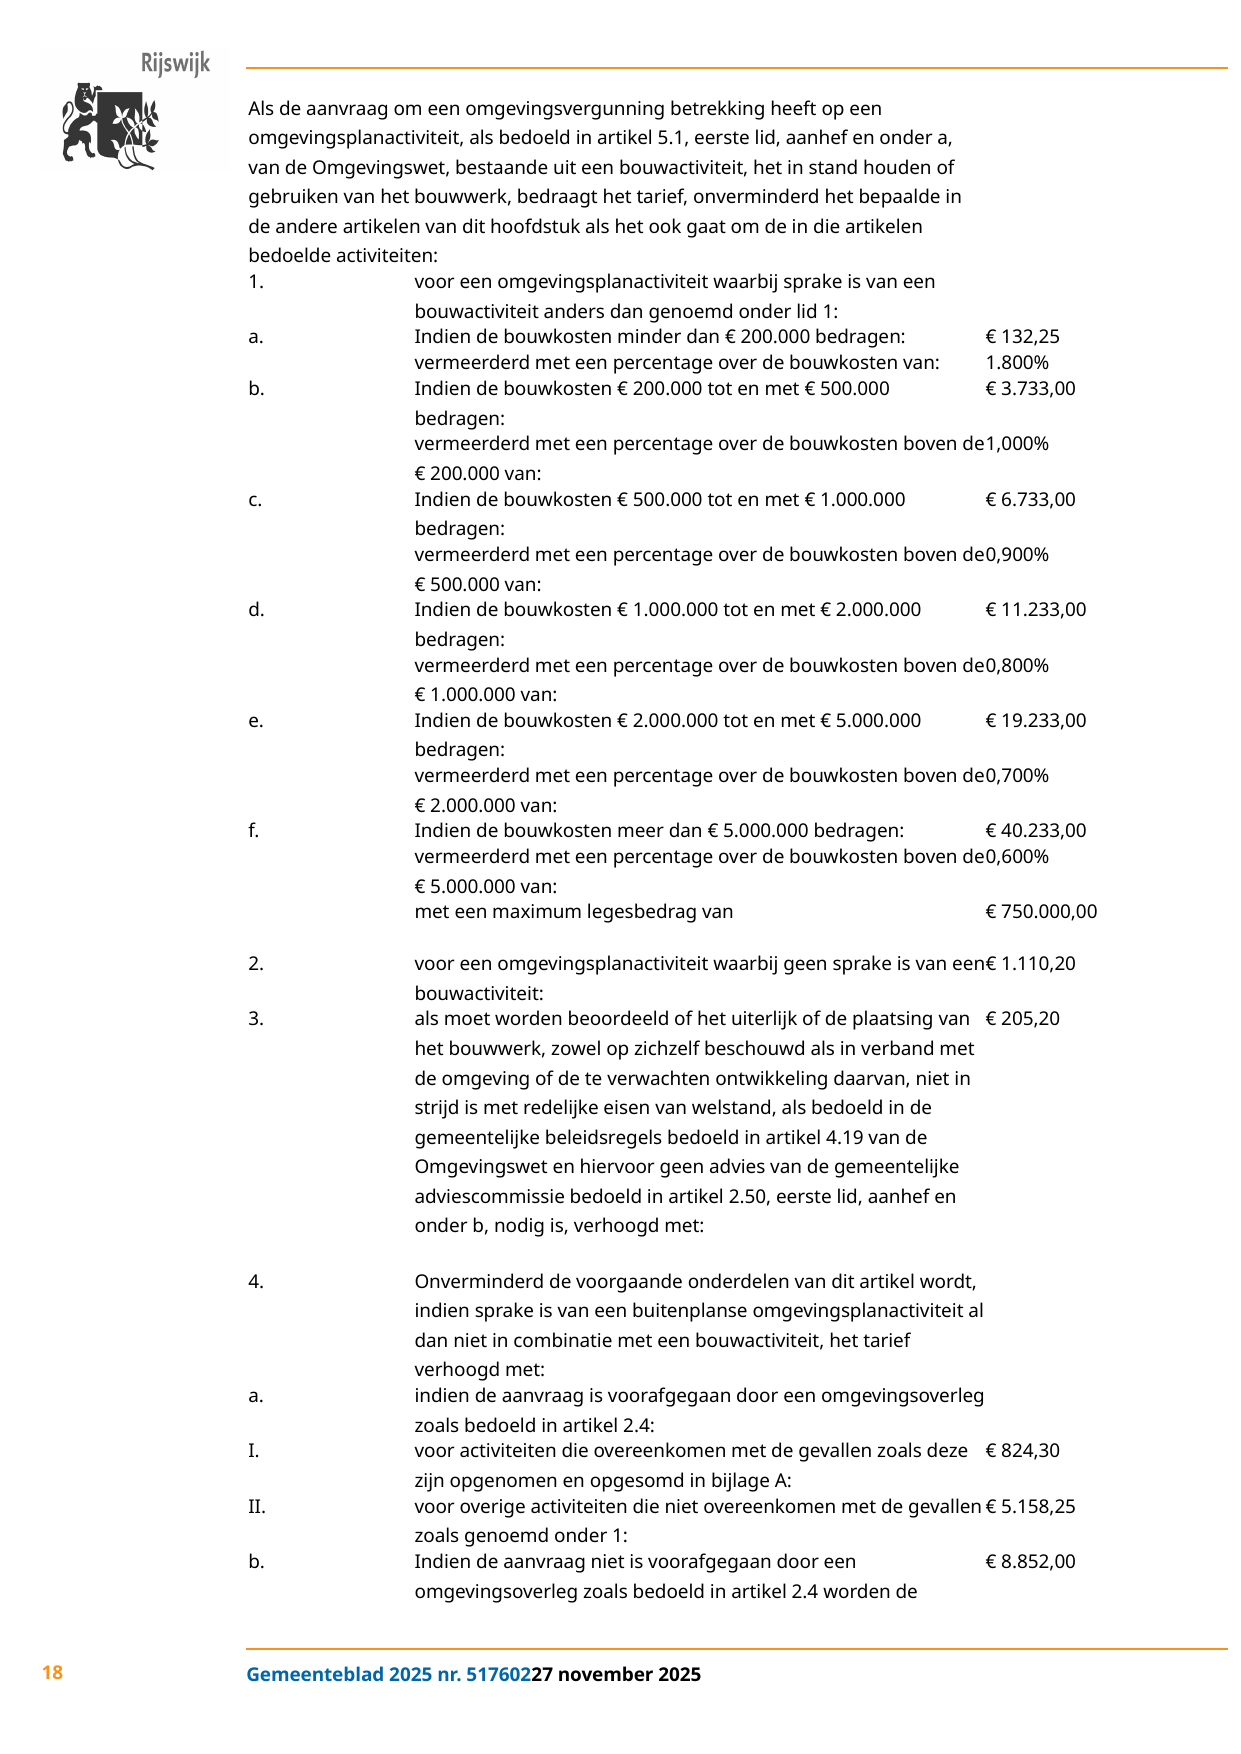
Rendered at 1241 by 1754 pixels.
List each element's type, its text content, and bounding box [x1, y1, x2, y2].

table_cell € 8.852,00 [985, 1548, 1152, 1604]
table_cell vermeerderd met een percentage over de bouwkosten boven de € 500.000 van: [414, 541, 985, 596]
table_cell 0,700% [985, 763, 1152, 818]
table_cell voor een omgevingsplanactiviteit waarbij sprake is van een bouwactiviteit anders dan genoemd onder lid 1: [414, 269, 985, 324]
table_cell Indien de bouwkosten € 200.000 tot en met € 500.000 bedragen: [414, 375, 985, 431]
table_cell [248, 844, 414, 899]
table_cell € 6.733,00 [985, 486, 1152, 541]
table_cell € 1.110,20 [985, 950, 1152, 1006]
table_cell € 40.233,00 [985, 818, 1152, 843]
table_cell € 205,20 [985, 1006, 1152, 1268]
table_cell € 750.000,00 [985, 899, 1152, 924]
table_cell Indien de bouwkosten meer dan € 5.000.000 bedragen: [414, 818, 985, 843]
table_cell I. [248, 1438, 414, 1493]
table_cell [248, 541, 414, 596]
table_cell Als de aanvraag om een omgevingsvergunning betrekking heeft op een omgevingsplanactiviteit, als bedoeld in artikel 5.1, eerste lid, aanhef en onder a, van de Omgevingswet, bestaande uit een bouwactiviteit, het in stand houden of gebruiken van het bouwwerk, bedraagt het tarief, onverminderd het bepaalde in de andere artikelen van dit hoofdstuk als het ook gaat om de in die artikelen bedoelde activiteiten: [248, 95, 985, 268]
table_cell [985, 1383, 1152, 1438]
table_cell Indien de bouwkosten € 1.000.000 tot en met € 2.000.000 bedragen: [414, 596, 985, 652]
table_cell II. [248, 1493, 414, 1548]
table_cell Indien de bouwkosten € 500.000 tot en met € 1.000.000 bedragen: [414, 486, 985, 541]
table_cell [985, 925, 1152, 950]
table_cell € 5.158,25 [985, 1493, 1152, 1548]
table_cell vermeerderd met een percentage over de bouwkosten boven de € 200.000 van: [414, 431, 985, 486]
table_cell voor activiteiten die overeenkomen met de gevallen zoals deze zijn opgenomen en opgesomd in bijlage A: [414, 1438, 985, 1493]
table_cell [248, 652, 414, 707]
table_cell als moet worden beoordeeld of het uiterlijk of de plaatsing van het bouwwerk, zowel op zichzelf beschouwd als in verband met de omgeving of de te verwachten ontwikkeling daarvan, niet in strijd is met redelijke eisen van welstand, als bedoeld in de gemeentelijke beleidsregels bedoeld in artikel 4.19 van de Omgevingswet en hiervoor geen advies van de gemeentelijke adviescommissie bedoeld in artikel 2.50, eerste lid, aanhef en onder b, nodig is, verhoogd met: [414, 1006, 985, 1268]
table_cell vermeerderd met een percentage over de bouwkosten boven de € 1.000.000 van: [414, 652, 985, 707]
table_cell vermeerderd met een percentage over de bouwkosten boven de € 2.000.000 van: [414, 763, 985, 818]
table_cell b. [248, 1548, 414, 1604]
table_cell met een maximum legesbedrag van [414, 899, 985, 924]
table_cell e. [248, 707, 414, 762]
table_cell vermeerderd met een percentage over de bouwkosten boven de € 5.000.000 van: [414, 844, 985, 899]
table_cell f. [248, 818, 414, 843]
table_cell [414, 925, 985, 950]
table_cell voor overige activiteiten die niet overeenkomen met de gevallen zoals genoemd onder 1: [414, 1493, 985, 1548]
table_cell [248, 350, 414, 375]
table_cell [248, 925, 414, 950]
table_cell b. [248, 375, 414, 431]
table_cell indien de aanvraag is voorafgegaan door een omgevingsoverleg zoals bedoeld in artikel 2.4: [414, 1383, 985, 1438]
table_cell 0,900% [985, 541, 1152, 596]
table_cell [985, 269, 1152, 324]
table_cell Onverminderd de voorgaande onderdelen van dit artikel wordt, indien sprake is van een buitenplanse omgevingsplanactiviteit al dan niet in combinatie met een bouwactiviteit, het tarief verhoogd met: [414, 1268, 985, 1382]
table_cell 2. [248, 950, 414, 1006]
table_cell Indien de aanvraag niet is voorafgegaan door een omgevingsoverleg zoals bedoeld in artikel 2.4 worden de [414, 1548, 985, 1604]
table_cell a. [248, 324, 414, 349]
table_cell € 824,30 [985, 1438, 1152, 1493]
table_cell [985, 95, 1152, 268]
table_cell 1,000% [985, 431, 1152, 486]
table_cell [248, 899, 414, 924]
table_cell € 11.233,00 [985, 596, 1152, 652]
table_cell 1. [248, 269, 414, 324]
picture [41, 47, 231, 172]
table_cell 0,600% [985, 844, 1152, 899]
table_cell [248, 431, 414, 486]
table_cell voor een omgevingsplanactiviteit waarbij geen sprake is van een bouwactiviteit: [414, 950, 985, 1006]
table_cell € 3.733,00 [985, 375, 1152, 431]
table_cell [985, 1268, 1152, 1382]
table_cell € 132,25 [985, 324, 1152, 349]
table_cell [248, 763, 414, 818]
table_cell c. [248, 486, 414, 541]
table_cell € 19.233,00 [985, 707, 1152, 762]
table_cell vermeerderd met een percentage over de bouwkosten van: [414, 350, 985, 375]
table_cell 3. [248, 1006, 414, 1268]
table_cell 0,800% [985, 652, 1152, 707]
table_cell d. [248, 596, 414, 652]
table_cell Indien de bouwkosten € 2.000.000 tot en met € 5.000.000 bedragen: [414, 707, 985, 762]
table_cell 1.800% [985, 350, 1152, 375]
table_cell a. [248, 1383, 414, 1438]
table_cell Indien de bouwkosten minder dan € 200.000 bedragen: [414, 324, 985, 349]
table_cell 4. [248, 1268, 414, 1382]
